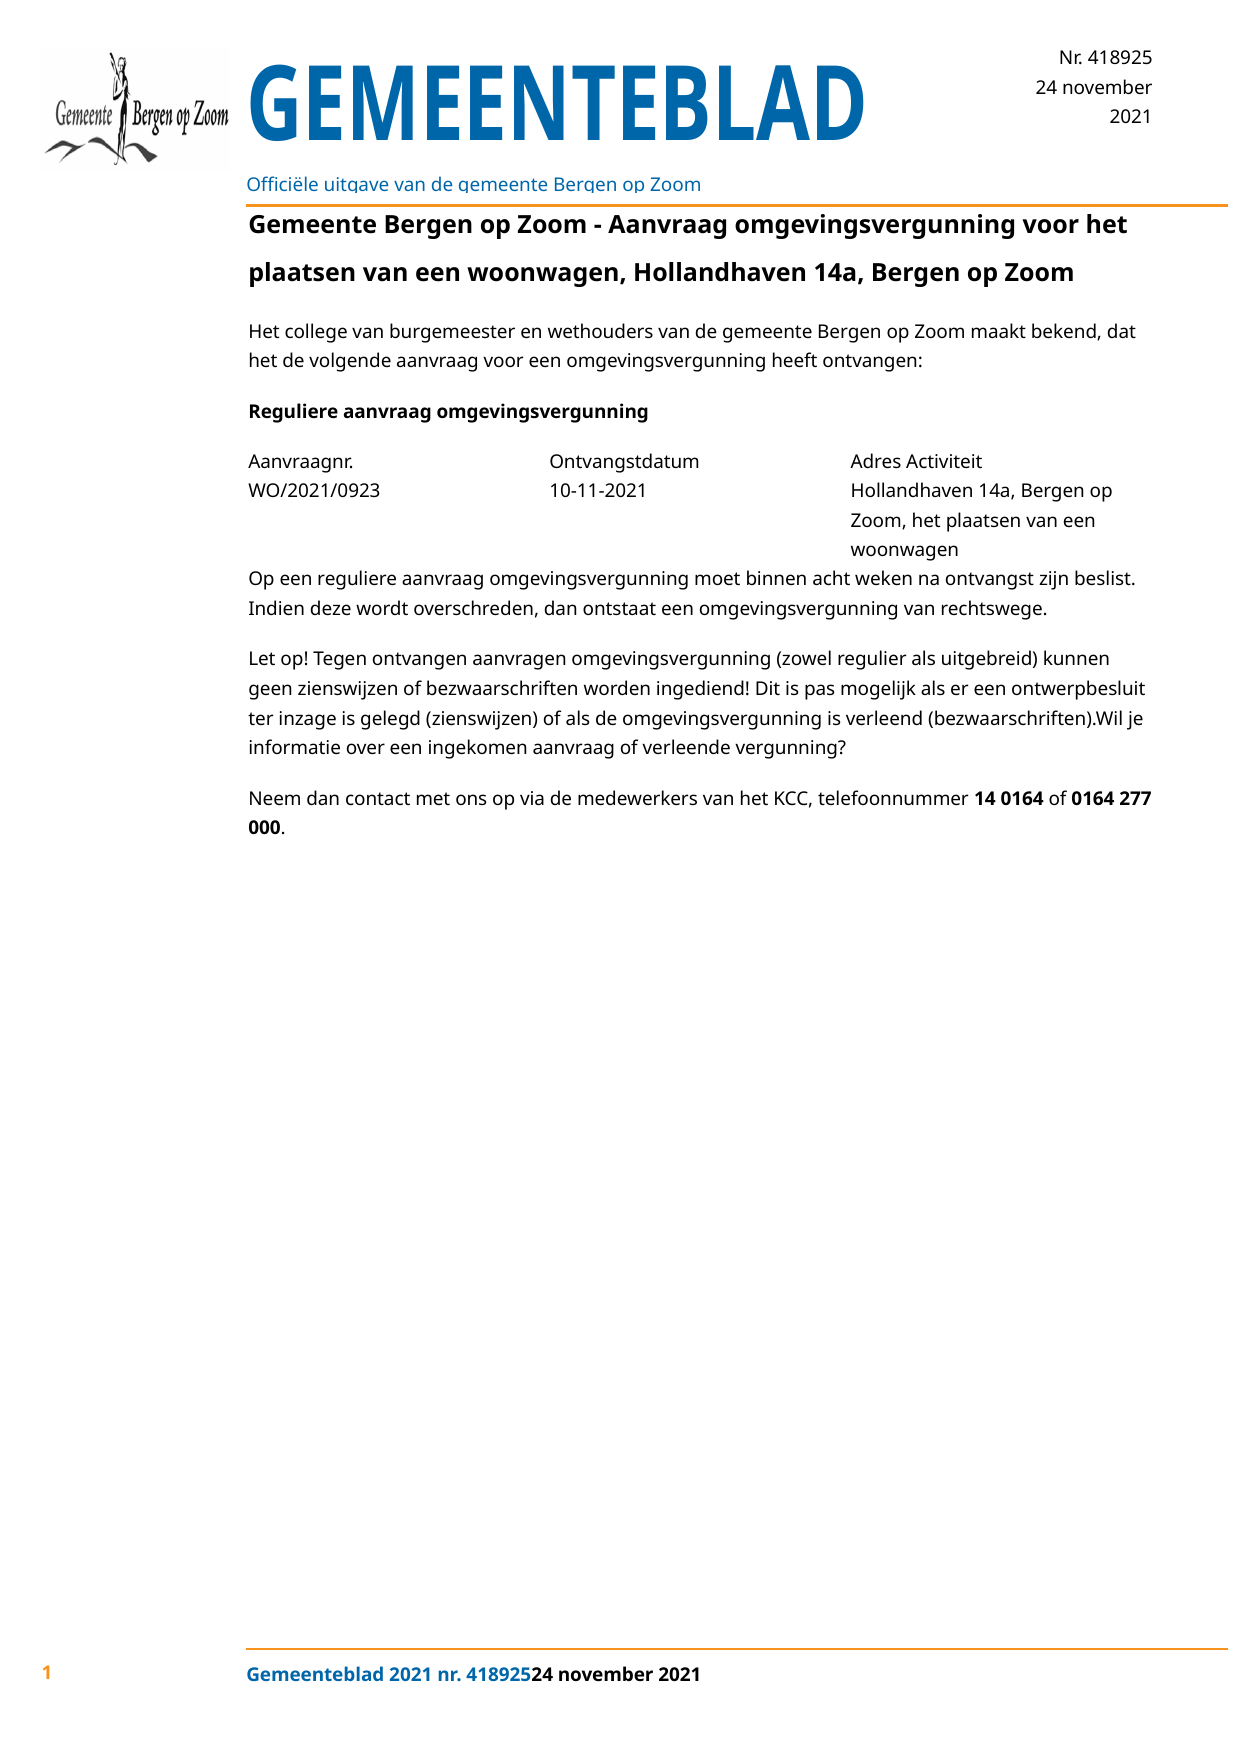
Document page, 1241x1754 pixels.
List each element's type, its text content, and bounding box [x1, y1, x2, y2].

text Gemeente Bergen op Zoom - Aanvraag omgevingsvergunning voor het plaatsen van een woonwagen, Hollandhaven 14a, Bergen op Zoom [248, 207, 1152, 288]
table_header Adres Activiteit [850, 449, 1152, 474]
table_header 10-11-2021 [549, 478, 850, 562]
text Let op! Tegen ontvangen aanvragen omgevingsvergunning (zowel regulier als uitgebreid) kunnen geen zienswijzen of bezwaarschriften worden ingediend! Dit is pas mogelijk als er een ontwerpbesluit ter inzage is gelegd (zienswijzen) of als de omgevingsvergunning is verleend (bezwaarschriften).Wil je informatie over een ingekomen aanvraag of verleende vergunning? [248, 646, 1152, 760]
text Reguliere aanvraag omgevingsvergunning [248, 398, 1152, 424]
text Het college van burgemeester en wethouders van de gemeente Bergen op Zoom maakt bekend, dat het de volgende aanvraag voor een omgevingsvergunning heeft ontvangen: [248, 318, 1152, 373]
table_header Aanvraagnr. [248, 449, 549, 474]
table_header Ontvangstdatum [549, 449, 850, 474]
table_header WO/2021/0923 [248, 478, 549, 562]
text Neem dan contact met ons op via de medewerkers van het KCC, telefoonnummer 14 0164 of 0164 277 000. [248, 785, 1152, 840]
picture [41, 47, 231, 172]
text Op een reguliere aanvraag omgevingsvergunning moet binnen acht weken na ontvangst zijn beslist. Indien deze wordt overschreden, dan ontstaat een omgevingsvergunning van rechtswege. [248, 566, 1152, 621]
table_header Hollandhaven 14a, Bergen op Zoom, het plaatsen van een woonwagen [850, 478, 1152, 562]
